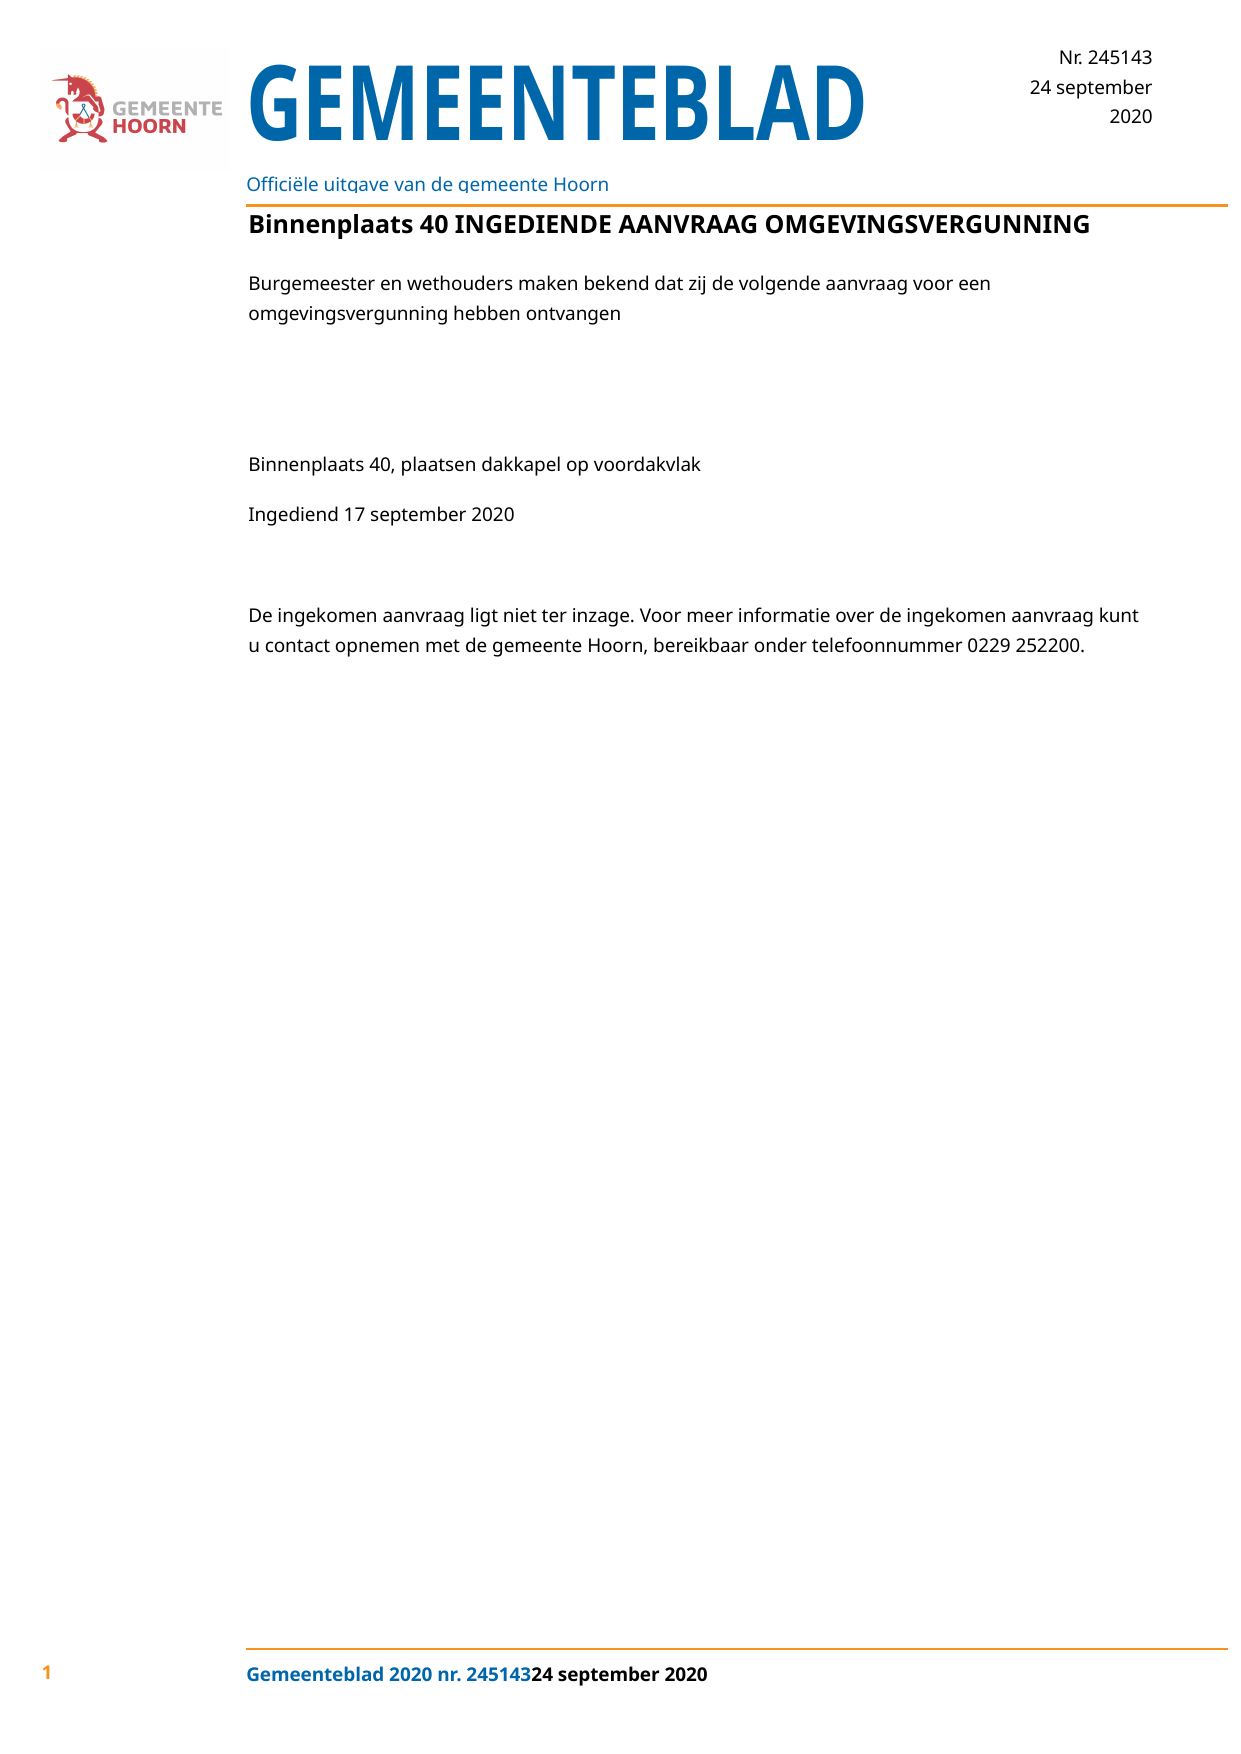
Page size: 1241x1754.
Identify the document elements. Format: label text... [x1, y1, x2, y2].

text Burgemeester en wethouders maken bekend dat zij de volgende aanvraag voor een omgevingsvergunning hebben ontvangen [248, 270, 1152, 326]
text Ingediend 17 september 2020 [248, 502, 1152, 527]
text Binnenplaats 40, plaatsen dakkapel op voordakvlak [248, 451, 1152, 477]
text De ingekomen aanvraag ligt niet ter inzage. Voor meer informatie over de ingekomen aanvraag kunt u contact opnemen met de gemeente Hoorn, bereikbaar onder telefoonnummer 0229 252200. [248, 602, 1152, 658]
text Binnenplaats 40 INGEDIENDE AANVRAAG OMGEVINGSVERGUNNING [248, 207, 1152, 241]
picture [41, 47, 231, 172]
